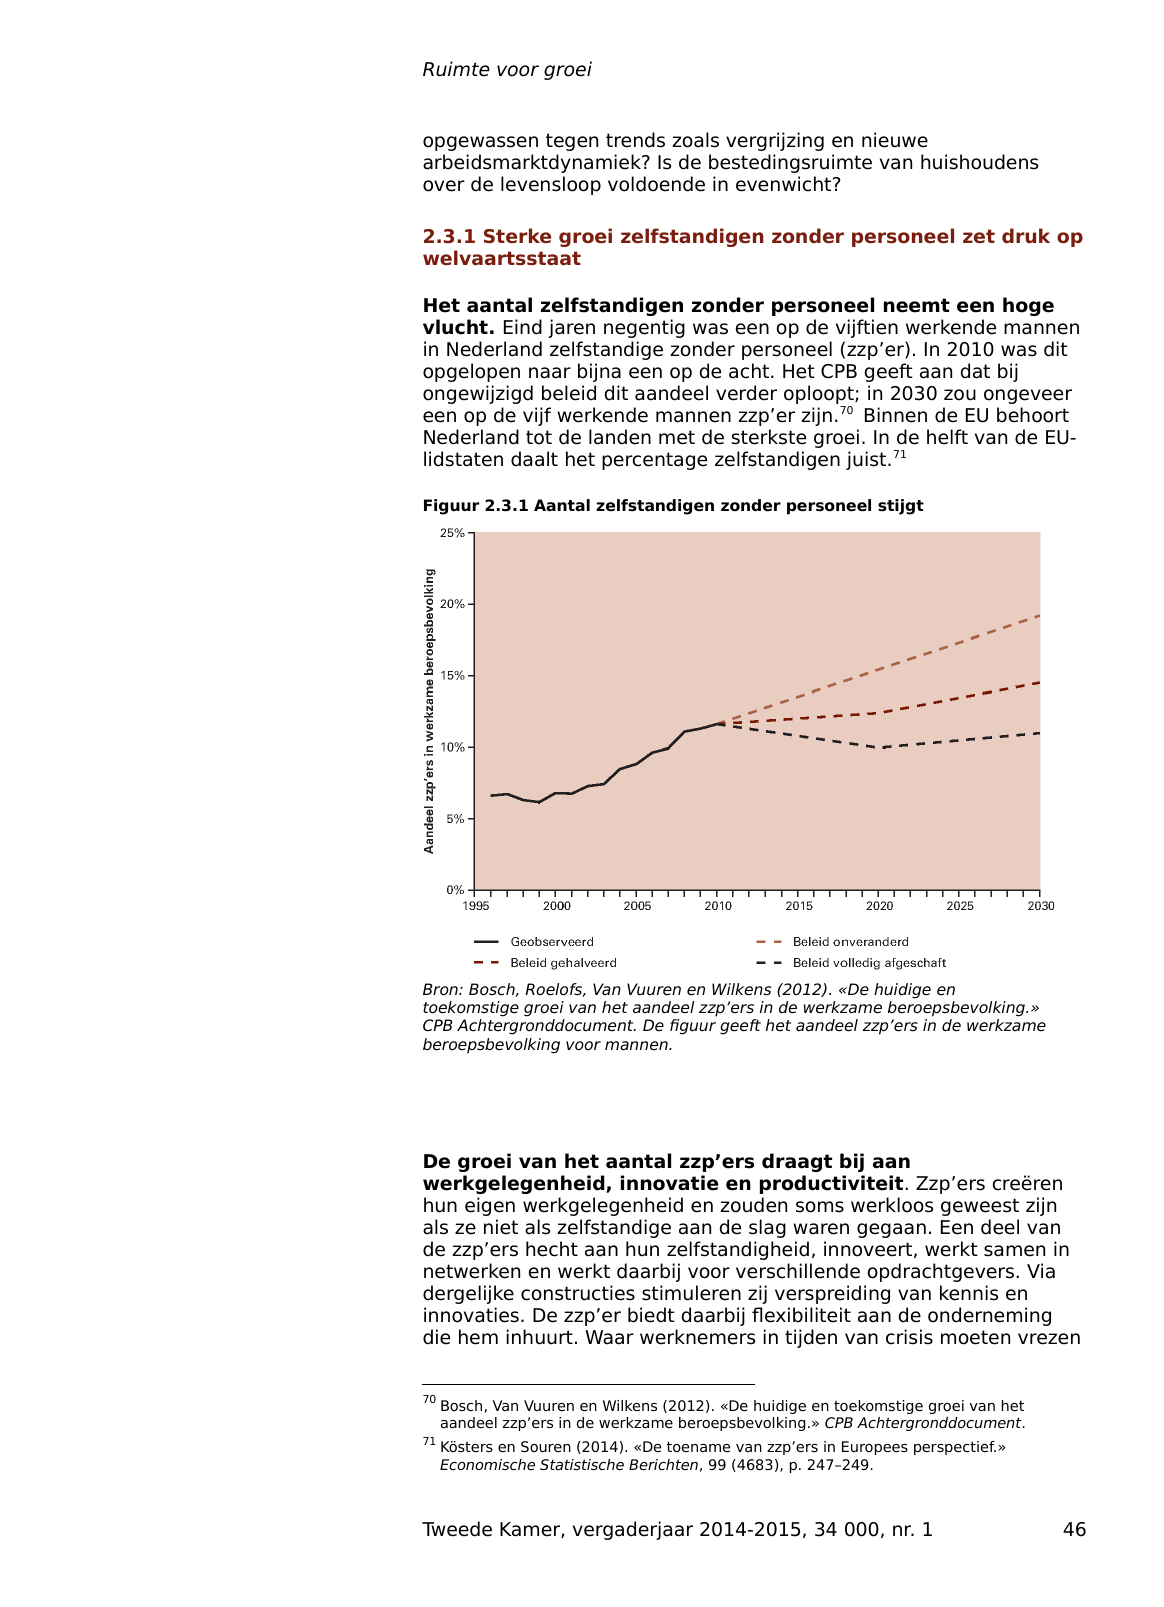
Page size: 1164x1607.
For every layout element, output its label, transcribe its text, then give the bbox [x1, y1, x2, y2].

text Figuur 2.3.1 Aantal zelfstandigen zonder personeel stijgt [422, 497, 1054, 515]
text De groei van het aantal zzp’ers draagt bij aan werkgelegenheid, innovatie en productiviteit. Zzp’ers creëren hun eigen werkgelegenheid en zouden soms werkloos geweest zijn als ze niet als zelfstandige aan de slag waren gegaan. Een deel van de zzp’ers hecht aan hun zelfstandigheid, innoveert, werkt samen in netwerken en werkt daarbij voor verschillende opdrachtgevers. Via dergelijke constructies stimuleren zij verspreiding van kennis en innovaties. De zzp’er biedt daarbij flexibiliteit aan de onderneming die hem inhuurt. Waar werknemers in tijden van crisis moeten vrezen [422, 1151, 1087, 1349]
text Kösters en Souren (2014). «De toename van zzp’ers in Europees perspectief.» Economische Statistische Berichten, 99 (4683), p. 247–249. [422, 1435, 1087, 1474]
text opgewassen tegen trends zoals vergrijzing en nieuwe arbeidsmarktdynamiek? Is de bestedingsruimte van huishoudens over de levensloop voldoende in evenwicht? [422, 130, 1087, 196]
picture [422, 526, 1055, 970]
text Bosch, Van Vuuren en Wilkens (2012). «De huidige en toekomstige groei van het aandeel zzp’ers in de werkzame beroepsbevolking.» CPB Achtergronddocument. [422, 1393, 1087, 1432]
text Bron: Bosch, Roelofs, Van Vuuren en Wilkens (2012). «De huidige en toekomstige groei van het aandeel zzp’ers in de werkzame beroepsbevolking.» CPB Achtergronddocument. De figuur geeft het aandeel zzp’ers in de werkzame beroepsbevolking voor mannen. [422, 981, 1054, 1054]
subtitle 2.3.1 Sterke groei zelfstandigen zonder personeel zet druk op welvaartsstaat [422, 226, 1087, 270]
text Het aantal zelfstandigen zonder personeel neemt een hoge vlucht. Eind jaren negentig was een op de vijftien werkende mannen in Nederland zelfstandige zonder personeel (zzp’er). In 2010 was dit opgelopen naar bijna een op de acht. Het CPB geeft aan dat bij ongewijzigd beleid dit aandeel verder oploopt; in 2030 zou ongeveer een op de vijf werkende mannen zzp’er zijn. Binnen de EU behoort Nederland tot de landen met de sterkste groei. In de helft van de EU-lidstaten daalt het percentage zelfstandigen juist. [422, 295, 1087, 471]
